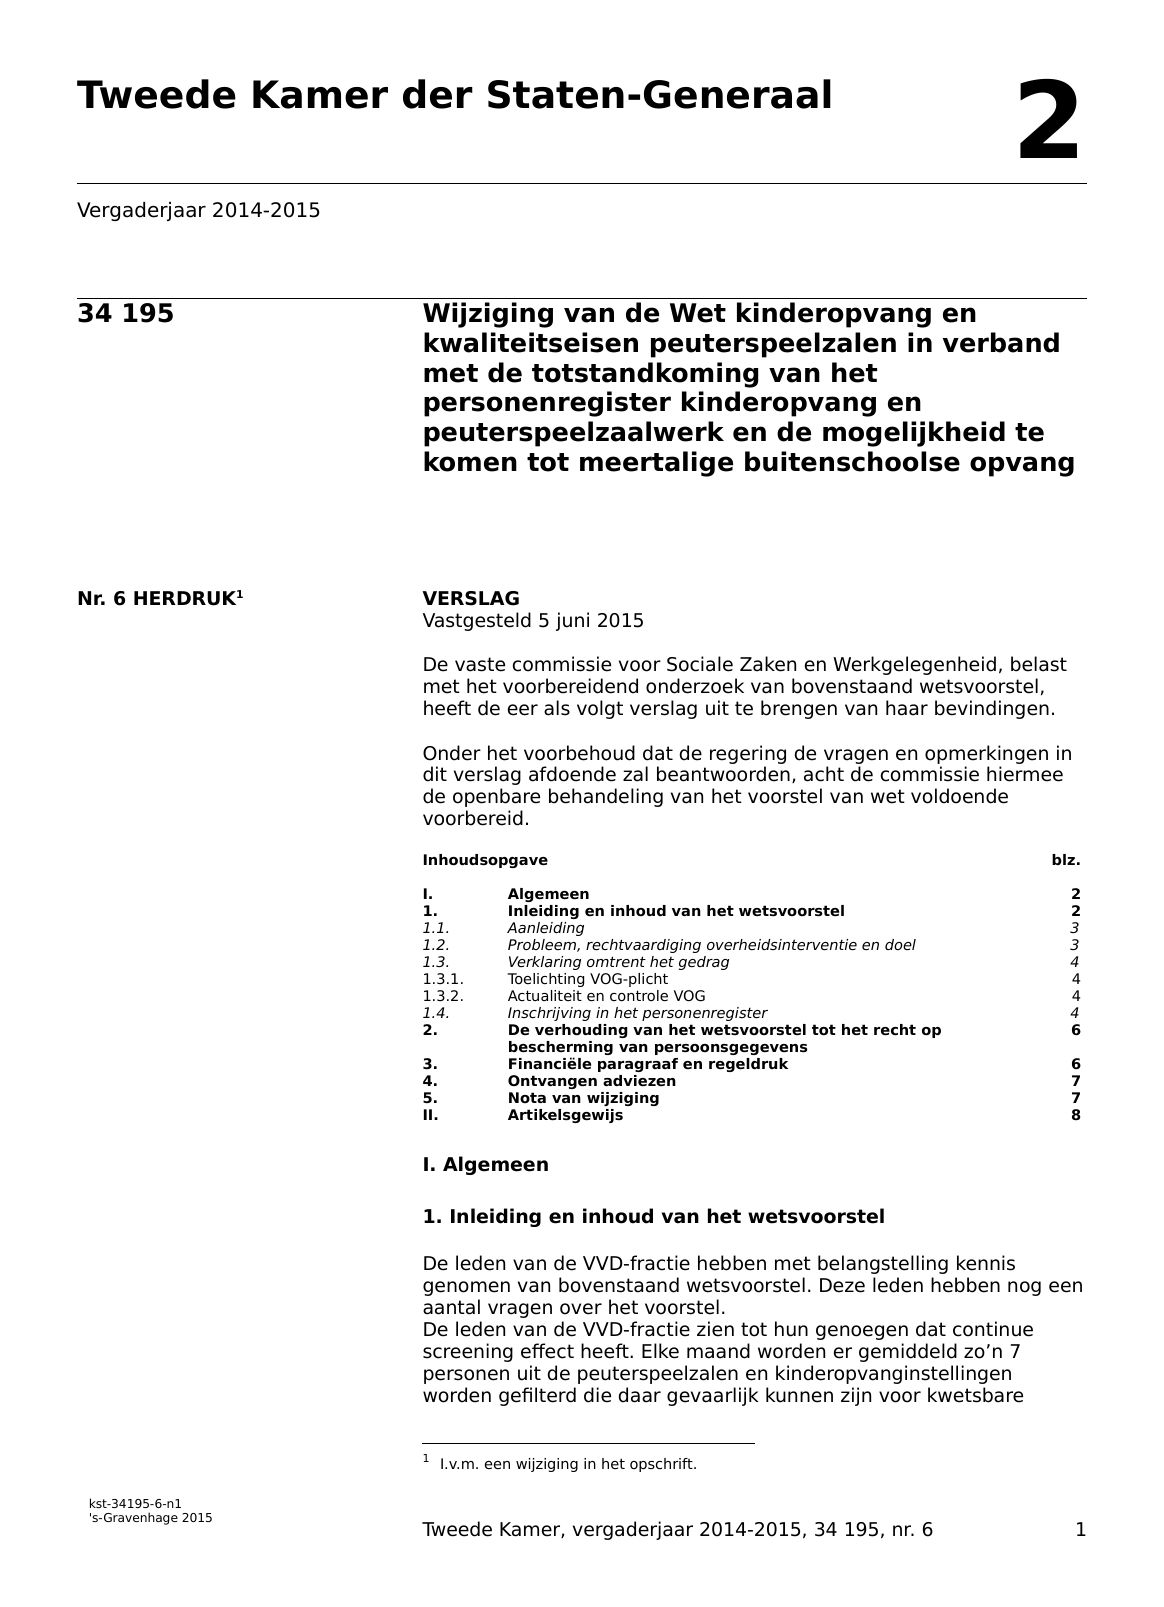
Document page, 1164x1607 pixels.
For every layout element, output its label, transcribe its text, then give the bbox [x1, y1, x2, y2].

subtitle 34 195 Wijziging van de Wet kinderopvang en kwaliteitseisen peuterspeelzalen in verband met de totstandkoming van het personenregister kinderopvang en peuterspeelzaalwerk en de mogelijkheid te komen tot meertalige buitenschoolse opvang [77, 299, 1087, 477]
table_header Tweede Kamer der Staten-Generaal [77, 59, 886, 183]
subtitle I. Algemeen [422, 1154, 1087, 1176]
text De leden van de VVD-fractie zien tot hun genoegen dat continue screening effect heeft. Elke maand worden er gemiddeld zo’n 7 personen uit de peuterspeelzalen en kinderopvanginstellingen worden gefilterd die daar gevaarlijk kunnen zijn voor kwetsbare [422, 1319, 1087, 1407]
text De leden van de VVD-fractie hebben met belangstelling kennis genomen van bovenstaand wetsvoorstel. Deze leden hebben nog een aantal vragen over het voorstel. [422, 1253, 1087, 1319]
table_cell 2 [1003, 886, 1087, 903]
table_cell Aanleiding [502, 920, 1003, 937]
table_header 2 [886, 59, 1087, 183]
table_cell 4 [1003, 1005, 1087, 1022]
text De vaste commissie voor Sociale Zaken en Werkgelegenheid, belast met het voorbereidend onderzoek van bovenstaand wetsvoorstel, heeft de eer als volgt verslag uit te brengen van haar bevindingen. [422, 654, 1087, 720]
table_cell [502, 869, 1003, 886]
table_cell 4. [422, 1073, 502, 1090]
table_cell 3. [422, 1056, 502, 1073]
subtitle 1. Inleiding en inhoud van het wetsvoorstel [422, 1206, 1087, 1228]
table_header blz. [1003, 852, 1087, 869]
table_cell 1.4. [422, 1005, 502, 1022]
table_cell II. [422, 1107, 502, 1124]
table_cell Nota van wijziging [502, 1090, 1003, 1107]
text I.v.m. een wijziging in het opschrift. [422, 1452, 1087, 1474]
table_cell Algemeen [502, 886, 1003, 903]
table_cell Ontvangen adviezen [502, 1073, 1003, 1090]
text Onder het voorbehoud dat de regering de vragen en opmerkingen in dit verslag afdoende zal beantwoorden, acht de commissie hiermee de openbare behandeling van het voorstel van wet voldoende voorbereid. [422, 742, 1087, 830]
table_cell Artikelsgewijs [502, 1107, 1003, 1124]
table_cell 1.1. [422, 920, 502, 937]
table_cell 1.2. [422, 937, 502, 954]
table_cell [1003, 869, 1087, 886]
text kst-34195-6-n1 [88, 1497, 323, 1511]
table_cell 5. [422, 1090, 502, 1107]
subtitle Nr. 6 HERDRUK VERSLAG [77, 588, 1087, 610]
table_cell 4 [1003, 971, 1087, 988]
table_cell 1.3. [422, 954, 502, 971]
table_cell De verhouding van het wetsvoorstel tot het recht op bescherming van persoonsgegevens [502, 1022, 1003, 1056]
table_cell I. [422, 886, 502, 903]
table_cell Inleiding en inhoud van het wetsvoorstel [502, 903, 1003, 920]
text Vastgesteld 5 juni 2015 [422, 610, 1087, 632]
table_cell 8 [1003, 1107, 1087, 1124]
table_cell Financiële paragraaf en regeldruk [502, 1056, 1003, 1073]
table_cell 1.3.2. [422, 988, 502, 1005]
table_cell 3 [1003, 937, 1087, 954]
table_cell 1. [422, 903, 502, 920]
table_cell 6 [1003, 1022, 1087, 1056]
table_cell 2. [422, 1022, 502, 1056]
table_cell 2 [1003, 903, 1087, 920]
table_cell Vergaderjaar 2014-2015 [77, 184, 1087, 298]
table_cell 4 [1003, 954, 1087, 971]
table_cell [422, 869, 502, 886]
table_cell Actualiteit en controle VOG [502, 988, 1003, 1005]
table_cell Probleem, rechtvaardiging overheidsinterventie en doel [502, 937, 1003, 954]
table_cell 1.3.1. [422, 971, 502, 988]
table_cell Inschrijving in het personenregister [502, 1005, 1003, 1022]
table_cell 3 [1003, 920, 1087, 937]
table_cell 7 [1003, 1090, 1087, 1107]
table_cell 7 [1003, 1073, 1087, 1090]
text 's-Gravenhage 2015 [88, 1511, 323, 1525]
table_cell Toelichting VOG-plicht [502, 971, 1003, 988]
table_cell 6 [1003, 1056, 1087, 1073]
table_cell Verklaring omtrent het gedrag [502, 954, 1003, 971]
table_cell 4 [1003, 988, 1087, 1005]
table_header Inhoudsopgave [422, 852, 1003, 869]
